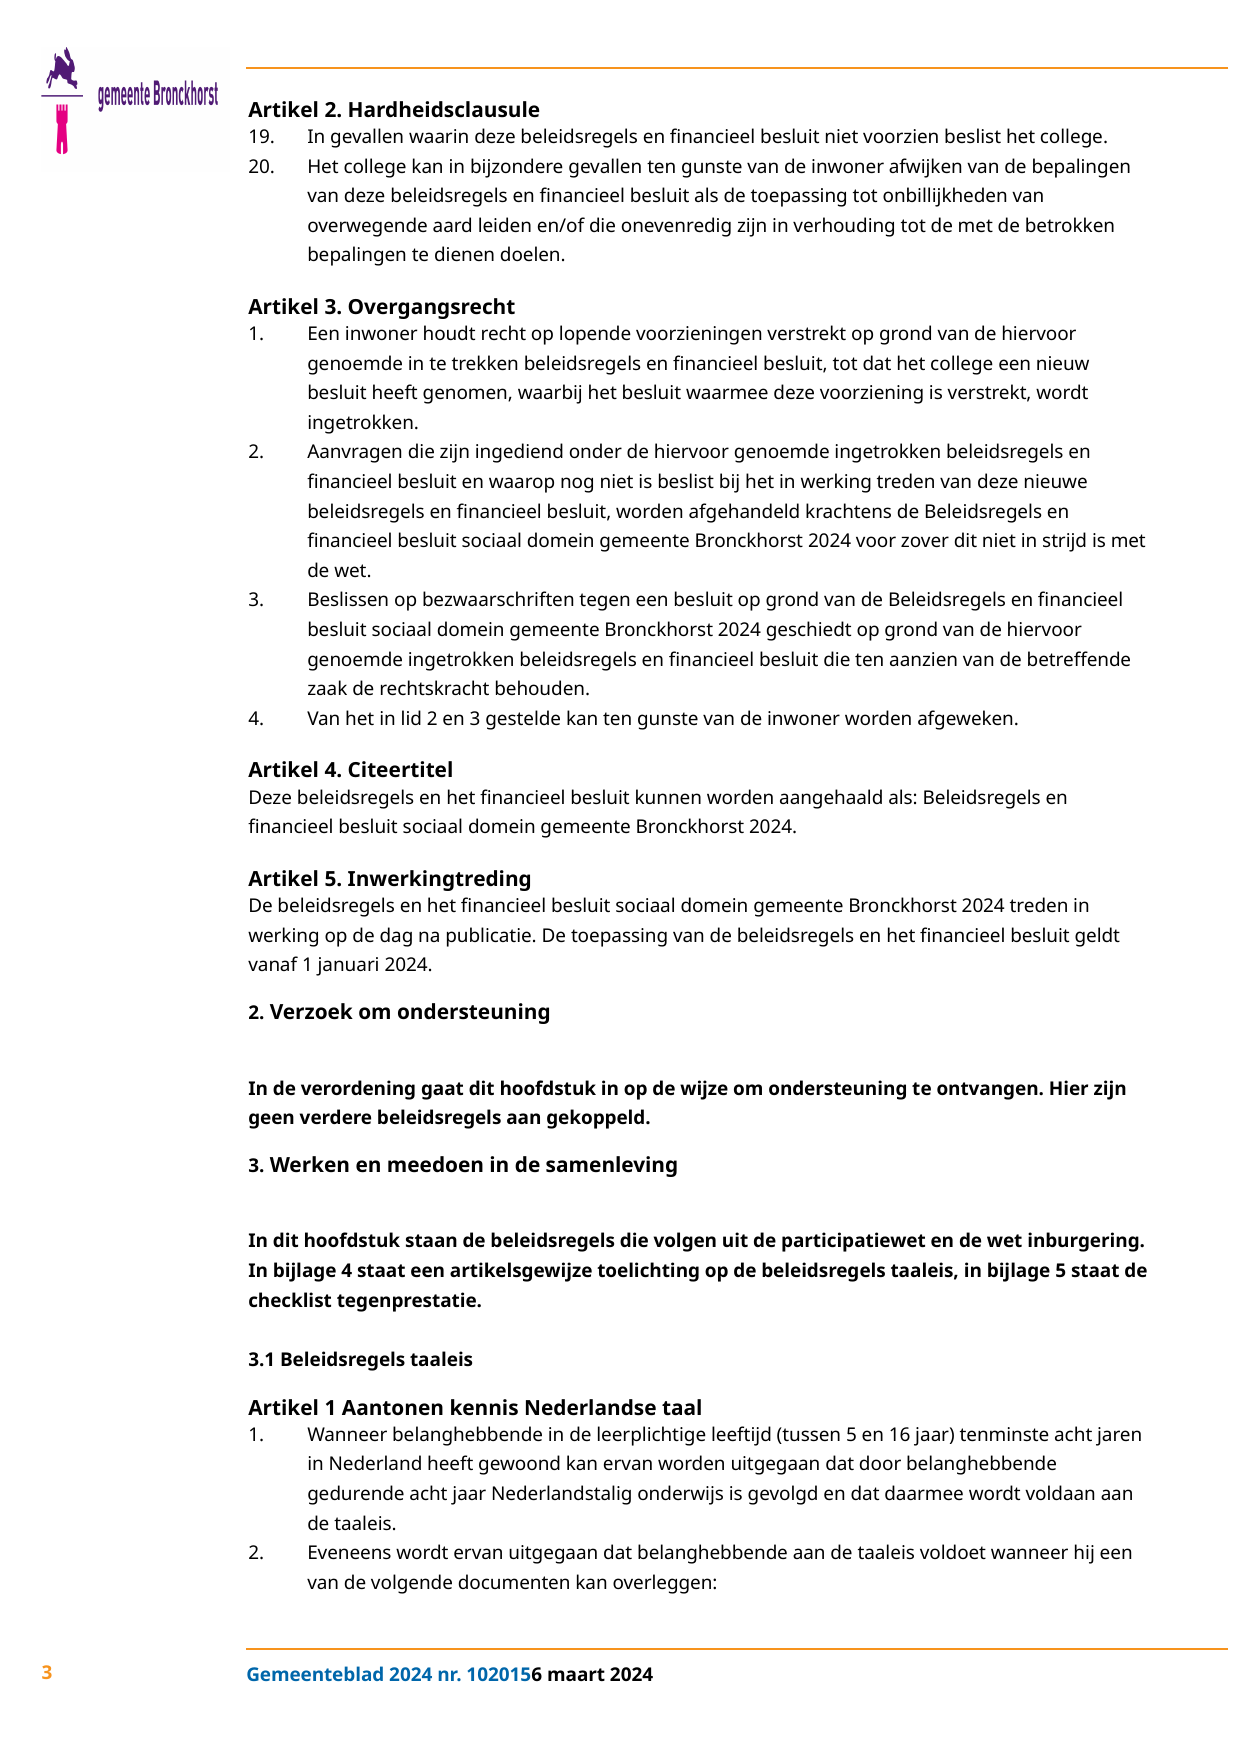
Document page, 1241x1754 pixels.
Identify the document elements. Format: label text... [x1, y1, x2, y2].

text Deze beleidsregels en het financieel besluit kunnen worden aangehaald als: Beleidsregels en financieel besluit sociaal domein gemeente Bronckhorst 2024. [248, 784, 1152, 839]
list In gevallen waarin deze beleidsregels en financieel besluit niet voorzien beslist het college. [248, 123, 1152, 149]
text Artikel 5. Inwerkingtreding [248, 864, 1152, 892]
list Aanvragen die zijn ingediend onder de hiervoor genoemde ingetrokken beleidsregels en financieel besluit en waarop nog niet is beslist bij het in werking treden van deze nieuwe beleidsregels en financieel besluit, worden afgehandeld krachtens de Beleidsregels en financieel besluit sociaal domein gemeente Bronckhorst 2024 voor zover dit niet in strijd is met de wet. [248, 439, 1152, 583]
list Een inwoner houdt recht op lopende voorzieningen verstrekt op grond van de hiervoor genoemde in te trekken beleidsregels en financieel besluit, tot dat het college een nieuw besluit heeft genomen, waarbij het besluit waarmee deze voorziening is verstrekt, wordt ingetrokken. [248, 320, 1152, 435]
text Artikel 2. Hardheidsclausule [248, 95, 1152, 123]
text De beleidsregels en het financieel besluit sociaal domein gemeente Bronckhorst 2024 treden in werking op de dag na publicatie. De toepassing van de beleidsregels en het financieel besluit geldt vanaf 1 januari 2024. [248, 892, 1152, 977]
text Artikel 3. Overgangsrecht [248, 292, 1152, 320]
picture [41, 47, 231, 172]
list Het college kan in bijzondere gevallen ten gunste van de inwoner afwijken van de bepalingen van deze beleidsregels en financieel besluit als de toepassing tot onbillijkheden van overwegende aard leiden en/of die onevenredig zijn in verhouding tot de met de betrokken bepalingen te dienen doelen. [248, 153, 1152, 267]
text 3.1 Beleidsregels taaleis [248, 1346, 1152, 1372]
text In de verordening gaat dit hoofdstuk in op de wijze om ondersteuning te ontvangen. Hier zijn geen verdere beleidsregels aan gekoppeld. [248, 1075, 1152, 1130]
text In dit hoofdstuk staan de beleidsregels die volgen uit de participatiewet en de wet inburgering. In bijlage 4 staat een artikelsgewijze toelichting op de beleidsregels taaleis, in bijlage 5 staat de checklist tegenprestatie. [248, 1228, 1152, 1313]
list Van het in lid 2 en 3 gestelde kan ten gunste van de inwoner worden afgeweken. [248, 705, 1152, 731]
list Beslissen op bezwaarschriften tegen een besluit op grond van de Beleidsregels en financieel besluit sociaal domein gemeente Bronckhorst 2024 geschiedt op grond van de hiervoor genoemde ingetrokken beleidsregels en financieel besluit die ten aanzien van de betreffende zaak de rechtskracht behouden. [248, 587, 1152, 701]
list Wanneer belanghebbende in de leerplichtige leeftijd (tussen 5 en 16 jaar) tenminste acht jaren in Nederland heeft gewoond kan ervan worden uitgegaan dat door belanghebbende gedurende acht jaar Nederlandstalig onderwijs is gevolgd en dat daarmee wordt voldaan aan de taaleis. [248, 1421, 1152, 1536]
text 3. Werken en meedoen in de samenleving [248, 1150, 1152, 1178]
list Eveneens wordt ervan uitgegaan dat belanghebbende aan de taaleis voldoet wanneer hij een van de volgende documenten kan overleggen: [248, 1539, 1152, 1595]
text Artikel 4. Citeertitel [248, 755, 1152, 784]
text 2. Verzoek om ondersteuning [248, 997, 1152, 1026]
text Artikel 1 Aantonen kennis Nederlandse taal [248, 1393, 1152, 1421]
